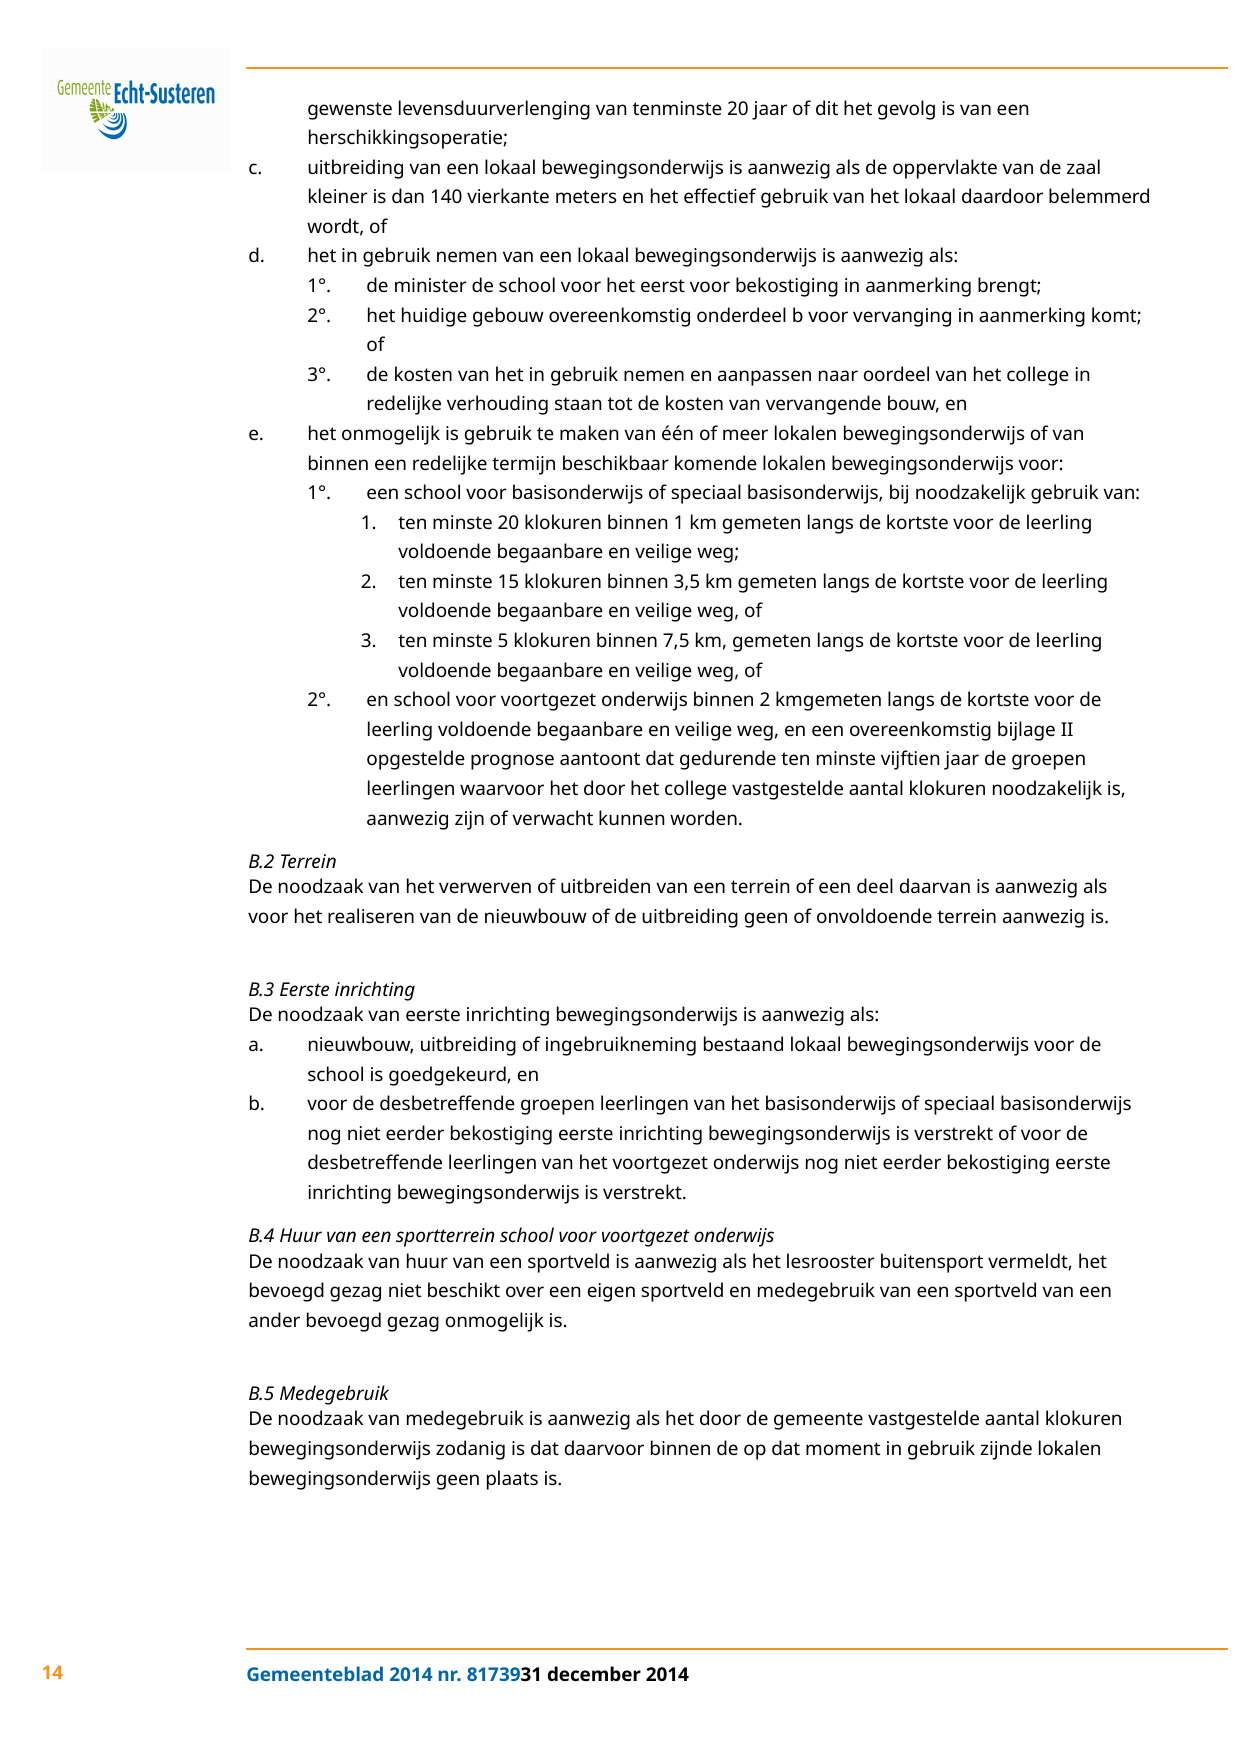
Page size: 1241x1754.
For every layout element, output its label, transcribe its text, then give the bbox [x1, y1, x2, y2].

list ten minste 20 klokuren binnen 1 km gemeten langs de kortste voor de leerling voldoende begaanbare en veilige weg; [361, 509, 1152, 564]
text De noodzaak van eerste inrichting bewegingsonderwijs is aanwezig als: [248, 1002, 1152, 1027]
text De noodzaak van medegebruik is aanwezig als het door de gemeente vastgestelde aantal klokuren bewegingsonderwijs zodanig is dat daarvoor binnen de op dat moment in gebruik zijnde lokalen bewegingsonderwijs geen plaats is. [248, 1406, 1152, 1491]
text De noodzaak van het verwerven of uitbreiden van een terrein of een deel daarvan is aanwezig als voor het realiseren van de nieuwbouw of de uitbreiding geen of onvoldoende terrein aanwezig is. [248, 874, 1152, 929]
list de kosten van het in gebruik nemen en aanpassen naar oordeel van het college in redelijke verhouding staan tot de kosten van vervangende bouw, en [307, 361, 1152, 416]
list het onmogelijk is gebruik te maken van één of meer lokalen bewegingsonderwijs of van binnen een redelijke termijn beschikbaar komende lokalen bewegingsonderwijs voor: [248, 420, 1152, 476]
list voor de desbetreffende groepen leerlingen van het basisonderwijs of speciaal basisonderwijs nog niet eerder bekostiging eerste inrichting bewegingsonderwijs is verstrekt of voor de desbetreffende leerlingen van het voortgezet onderwijs nog niet eerder bekostiging eerste inrichting bewegingsonderwijs is verstrekt. [248, 1090, 1152, 1205]
list nieuwbouw, uitbreiding of ingebruikneming bestaand lokaal bewegingsonderwijs voor de school is goedgekeurd, en [248, 1031, 1152, 1087]
text De noodzaak van huur van een sportveld is aanwezig als het lesrooster buitensport vermeldt, het bevoegd gezag niet beschikt over een eigen sportveld en medegebruik van een sportveld van een ander bevoegd gezag onmogelijk is. [248, 1248, 1152, 1333]
list het in gebruik nemen van een lokaal bewegingsonderwijs is aanwezig als: [248, 243, 1152, 268]
picture [41, 47, 231, 172]
list ten minste 15 klokuren binnen 3,5 km gemeten langs de kortste voor de leerling voldoende begaanbare en veilige weg, of [361, 568, 1152, 623]
list uitbreiding van een lokaal bewegingsonderwijs is aanwezig als de oppervlakte van de zaal kleiner is dan 140 vierkante meters en het effectief gebruik van het lokaal daardoor belemmerd wordt, of [248, 154, 1152, 239]
text B.5 Medegebruik [248, 1380, 1152, 1406]
text B.2 Terrein [248, 848, 1152, 874]
list gewenste levensduurverlenging van tenminste 20 jaar of dit het gevolg is van een herschikkingsoperatie; [248, 95, 1152, 150]
list ten minste 5 klokuren binnen 7,5 km, gemeten langs de kortste voor de leerling voldoende begaanbare en veilige weg, of [361, 627, 1152, 683]
list het huidige gebouw overeenkomstig onderdeel b voor vervanging in aanmerking komt; of [307, 302, 1152, 357]
list een school voor basisonderwijs of speciaal basisonderwijs, bij noodzakelijk gebruik van: [307, 479, 1152, 505]
list en school voor voortgezet onderwijs binnen 2 kmgemeten langs de kortste voor de leerling voldoende begaanbare en veilige weg, en een overeenkomstig bijlage II opgestelde prognose aantoont dat gedurende ten minste vijftien jaar de groepen leerlingen waarvoor het door het college vastgestelde aantal klokuren noodzakelijk is, aanwezig zijn of verwacht kunnen worden. [307, 686, 1152, 831]
text B.4 Huur van een sportterrein school voor voortgezet onderwijs [248, 1222, 1152, 1248]
list de minister de school voor het eerst voor bekostiging in aanmerking brengt; [307, 272, 1152, 298]
text B.3 Eerste inrichting [248, 976, 1152, 1002]
